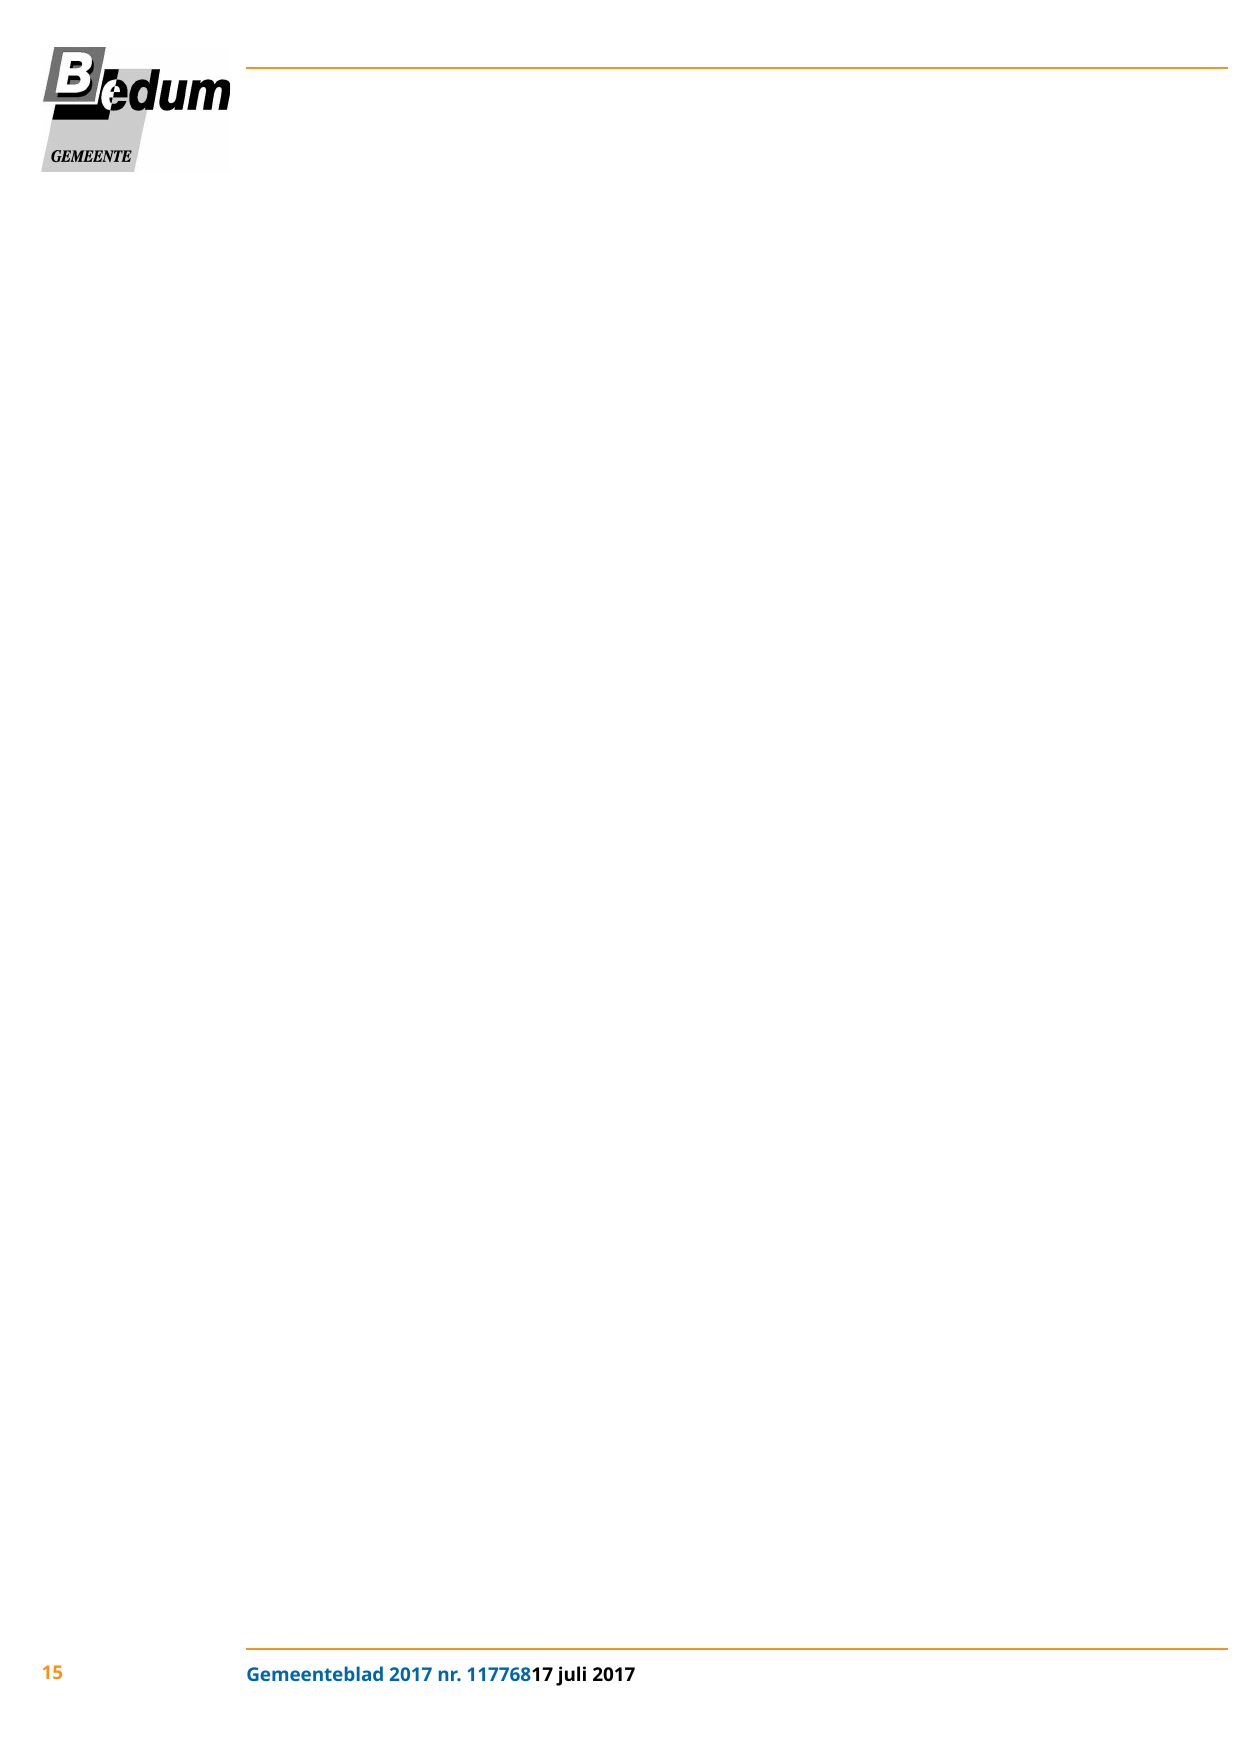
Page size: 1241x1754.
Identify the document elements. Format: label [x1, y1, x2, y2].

picture [41, 47, 231, 172]
